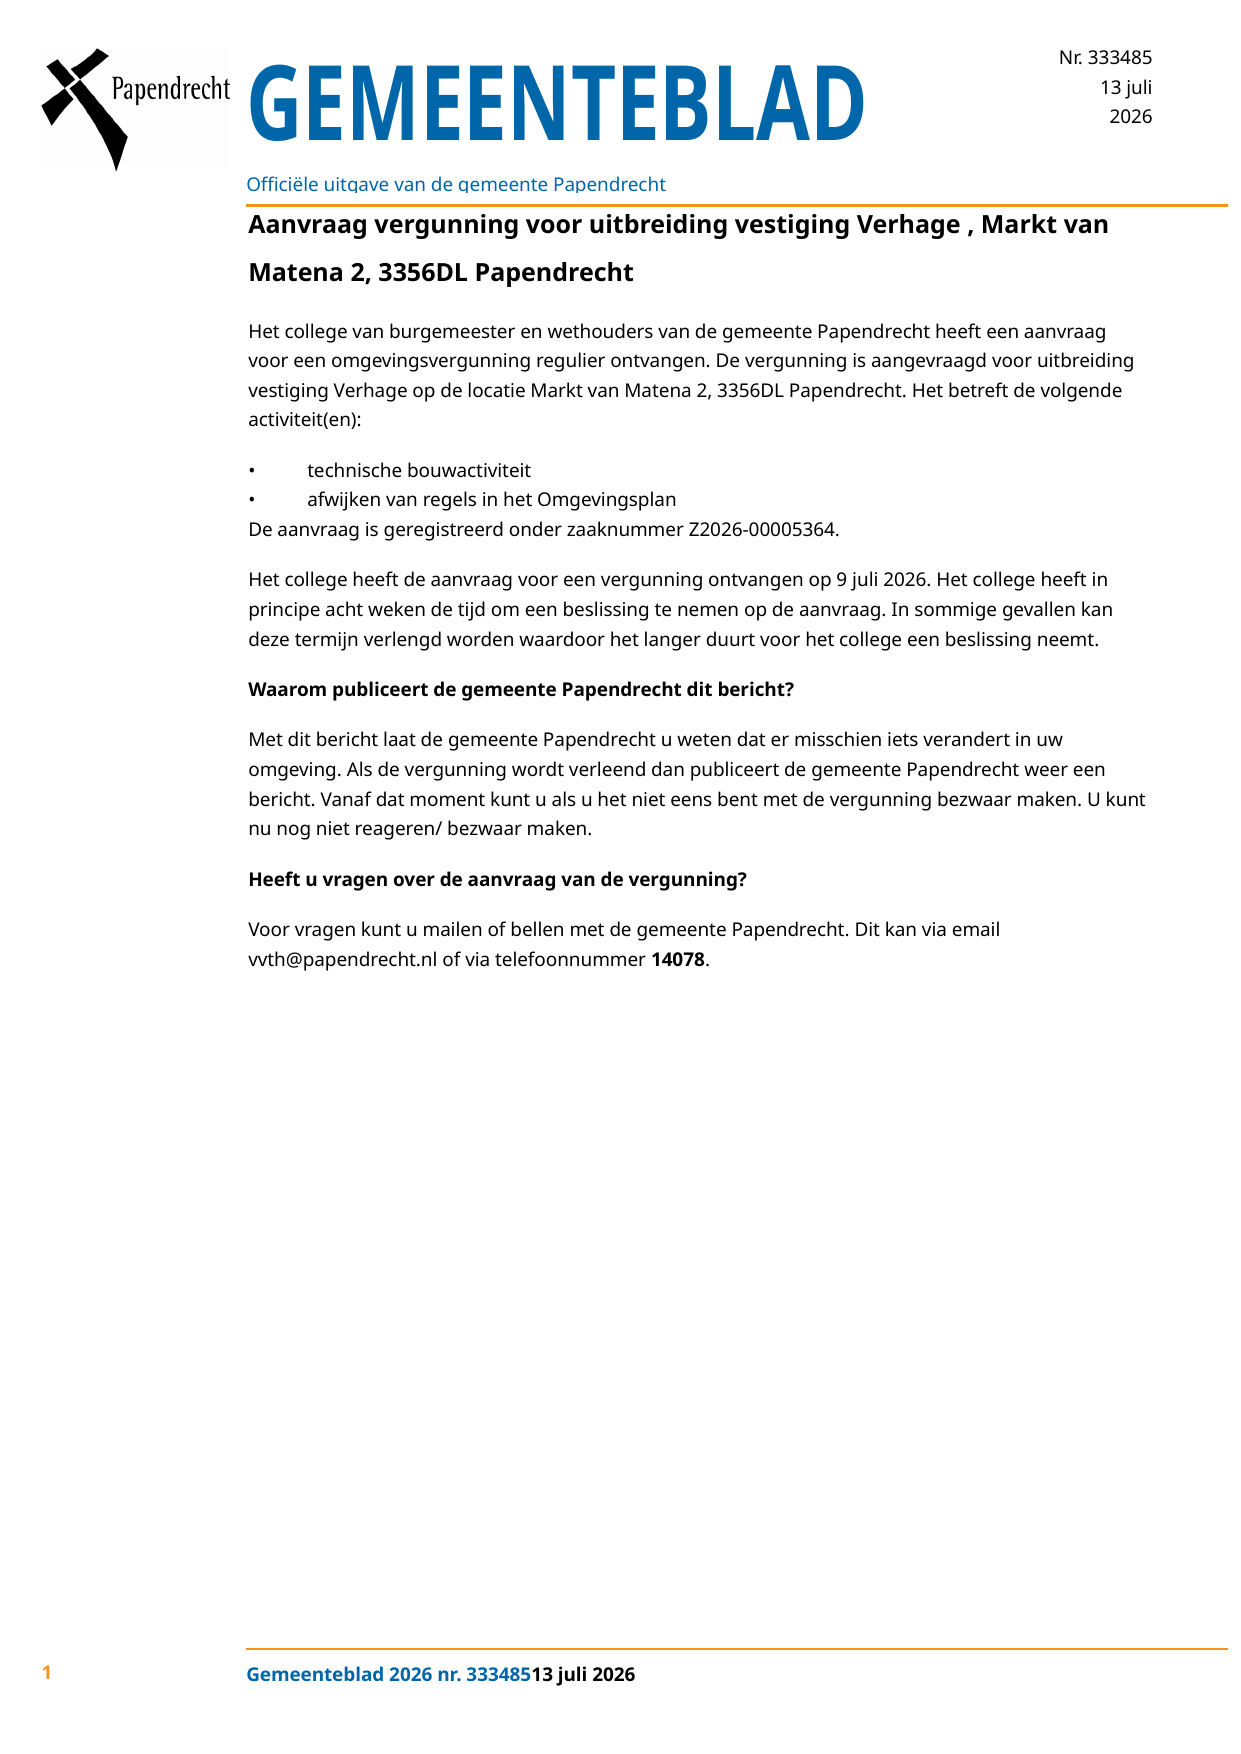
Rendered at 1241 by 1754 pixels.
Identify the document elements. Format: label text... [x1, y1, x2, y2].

text De aanvraag is geregistreerd onder zaaknummer Z2026-00005364. [248, 516, 1152, 542]
text Aanvraag vergunning voor uitbreiding vestiging Verhage , Markt van Matena 2, 3356DL Papendrecht [248, 207, 1152, 288]
text Voor vragen kunt u mailen of bellen met de gemeente Papendrecht. Dit kan via email vvth@papendrecht.nl of via telefoonnummer 14078. [248, 916, 1152, 972]
list afwijken van regels in het Omgevingsplan [248, 487, 1152, 512]
text Met dit bericht laat de gemeente Papendrecht u weten dat er misschien iets verandert in uw omgeving. Als de vergunning wordt verleend dan publiceert de gemeente Papendrecht weer een bericht. Vanaf dat moment kunt u als u het niet eens bent met de vergunning bezwaar maken. U kunt nu nog niet reageren/ bezwaar maken. [248, 727, 1152, 841]
text Het college van burgemeester en wethouders van de gemeente Papendrecht heeft een aanvraag voor een omgevingsvergunning regulier ontvangen. De vergunning is aangevraagd voor uitbreiding vestiging Verhage op de locatie Markt van Matena 2, 3356DL Papendrecht. Het betreft de volgende activiteit(en): [248, 318, 1152, 432]
list technische bouwactiviteit [248, 457, 1152, 483]
text Waarom publiceert de gemeente Papendrecht dit bericht? [248, 676, 1152, 702]
text Het college heeft de aanvraag voor een vergunning ontvangen op 9 juli 2026. Het college heeft in principe acht weken de tijd om een beslissing te nemen op de aanvraag. In sommige gevallen kan deze termijn verlengd worden waardoor het langer duurt voor het college een beslissing neemt. [248, 567, 1152, 652]
text Heeft u vragen over de aanvraag van de vergunning? [248, 866, 1152, 892]
picture [41, 47, 231, 172]
